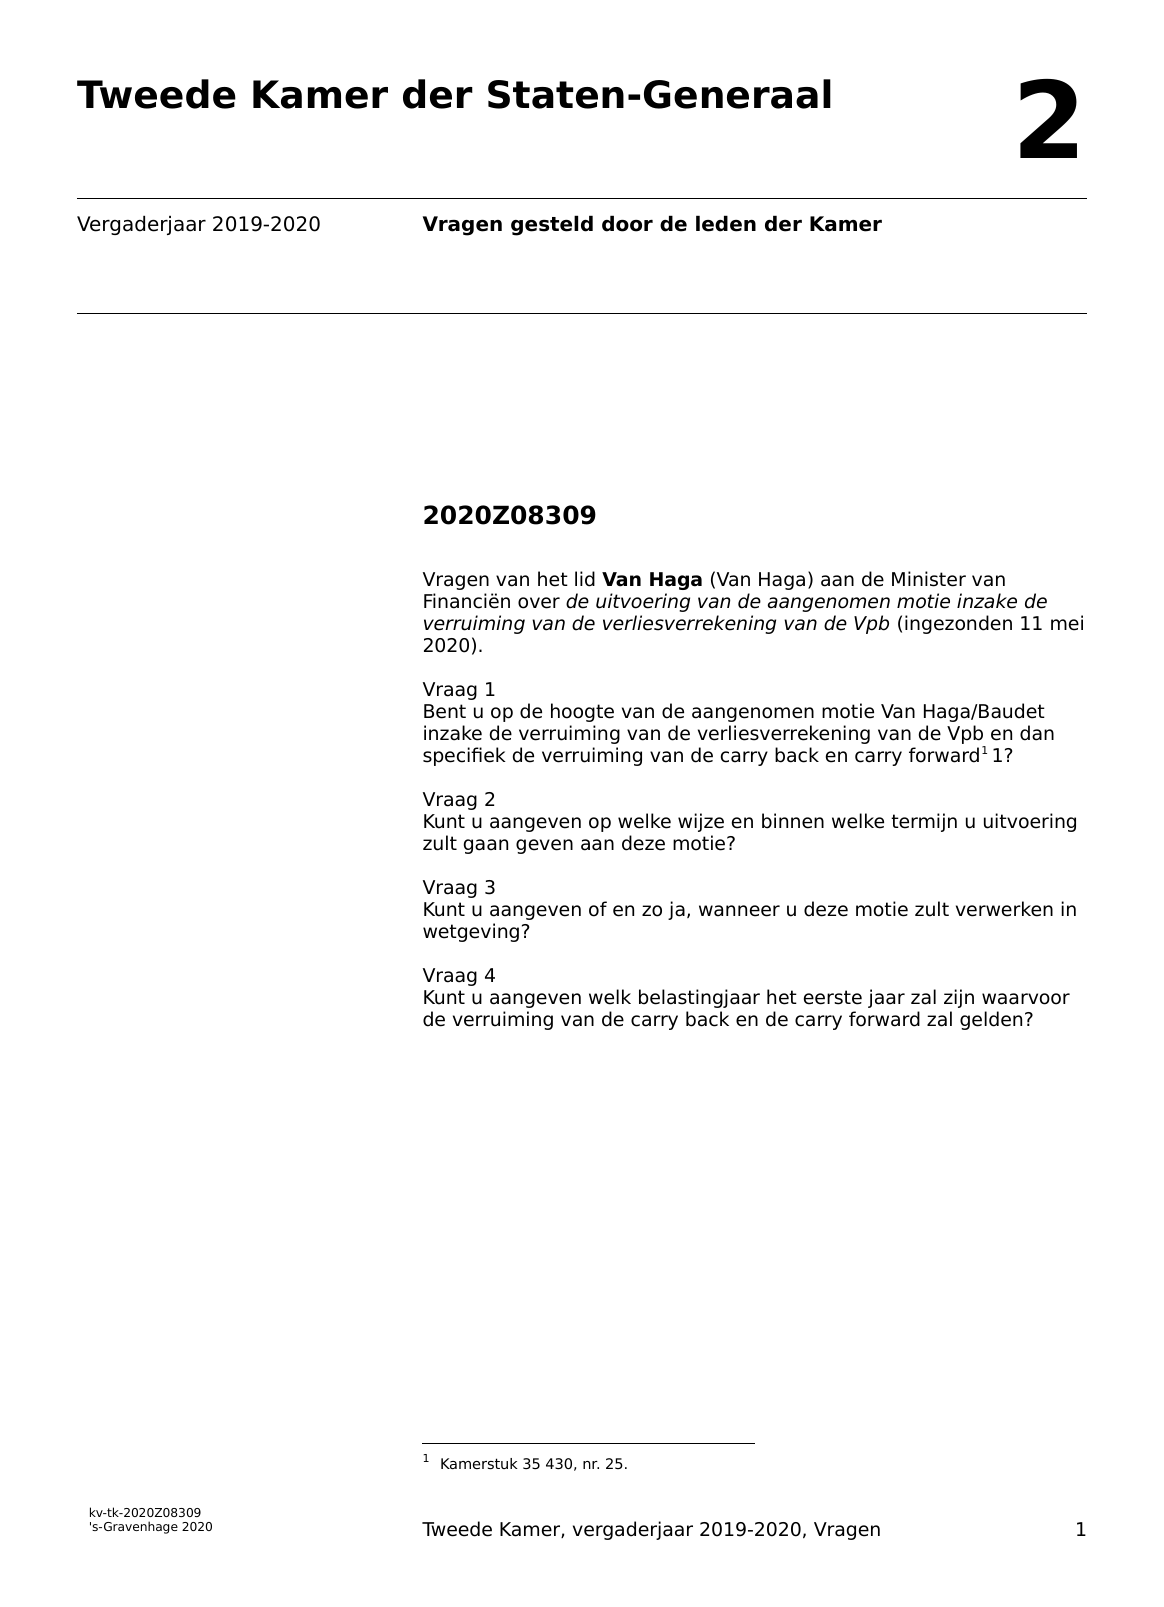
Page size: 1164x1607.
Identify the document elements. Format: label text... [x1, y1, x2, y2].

text Kunt u aangeven op welke wijze en binnen welke termijn u uitvoering zult gaan geven aan deze motie? [422, 811, 1087, 855]
table_cell Vragen gesteld door de leden der Kamer [422, 199, 1087, 313]
text Kamerstuk 35 430, nr. 25. [422, 1452, 1087, 1474]
text Bent u op de hoogte van de aangenomen motie Van Haga/Baudet inzake de verruiming van de verliesverrekening van de Vpb en dan specifiek de verruiming van de carry back en carry forward1? [422, 701, 1087, 767]
text Vraag 3 [422, 877, 1087, 899]
text Vragen van het lid Van Haga (Van Haga) aan de Minister van Financiën over de uitvoering van de aangenomen motie inzake de verruiming van de verliesverrekening van de Vpb (ingezonden 11 mei 2020). [422, 569, 1087, 657]
text Vraag 4 [422, 965, 1087, 987]
text 2020Z08309 [422, 501, 1087, 531]
text 's-Gravenhage 2020 [88, 1520, 323, 1534]
table_cell Vergaderjaar 2019-2020 [77, 199, 422, 313]
text Kunt u aangeven welk belastingjaar het eerste jaar zal zijn waarvoor de verruiming van de carry back en de carry forward zal gelden? [422, 987, 1087, 1031]
text Vraag 1 [422, 679, 1087, 701]
table_header Tweede Kamer der Staten-Generaal [77, 59, 886, 198]
text Kunt u aangeven of en zo ja, wanneer u deze motie zult verwerken in wetgeving? [422, 899, 1087, 943]
text kv-tk-2020Z08309 [88, 1506, 323, 1520]
text Vraag 2 [422, 789, 1087, 811]
table_header 2 [886, 59, 1087, 198]
